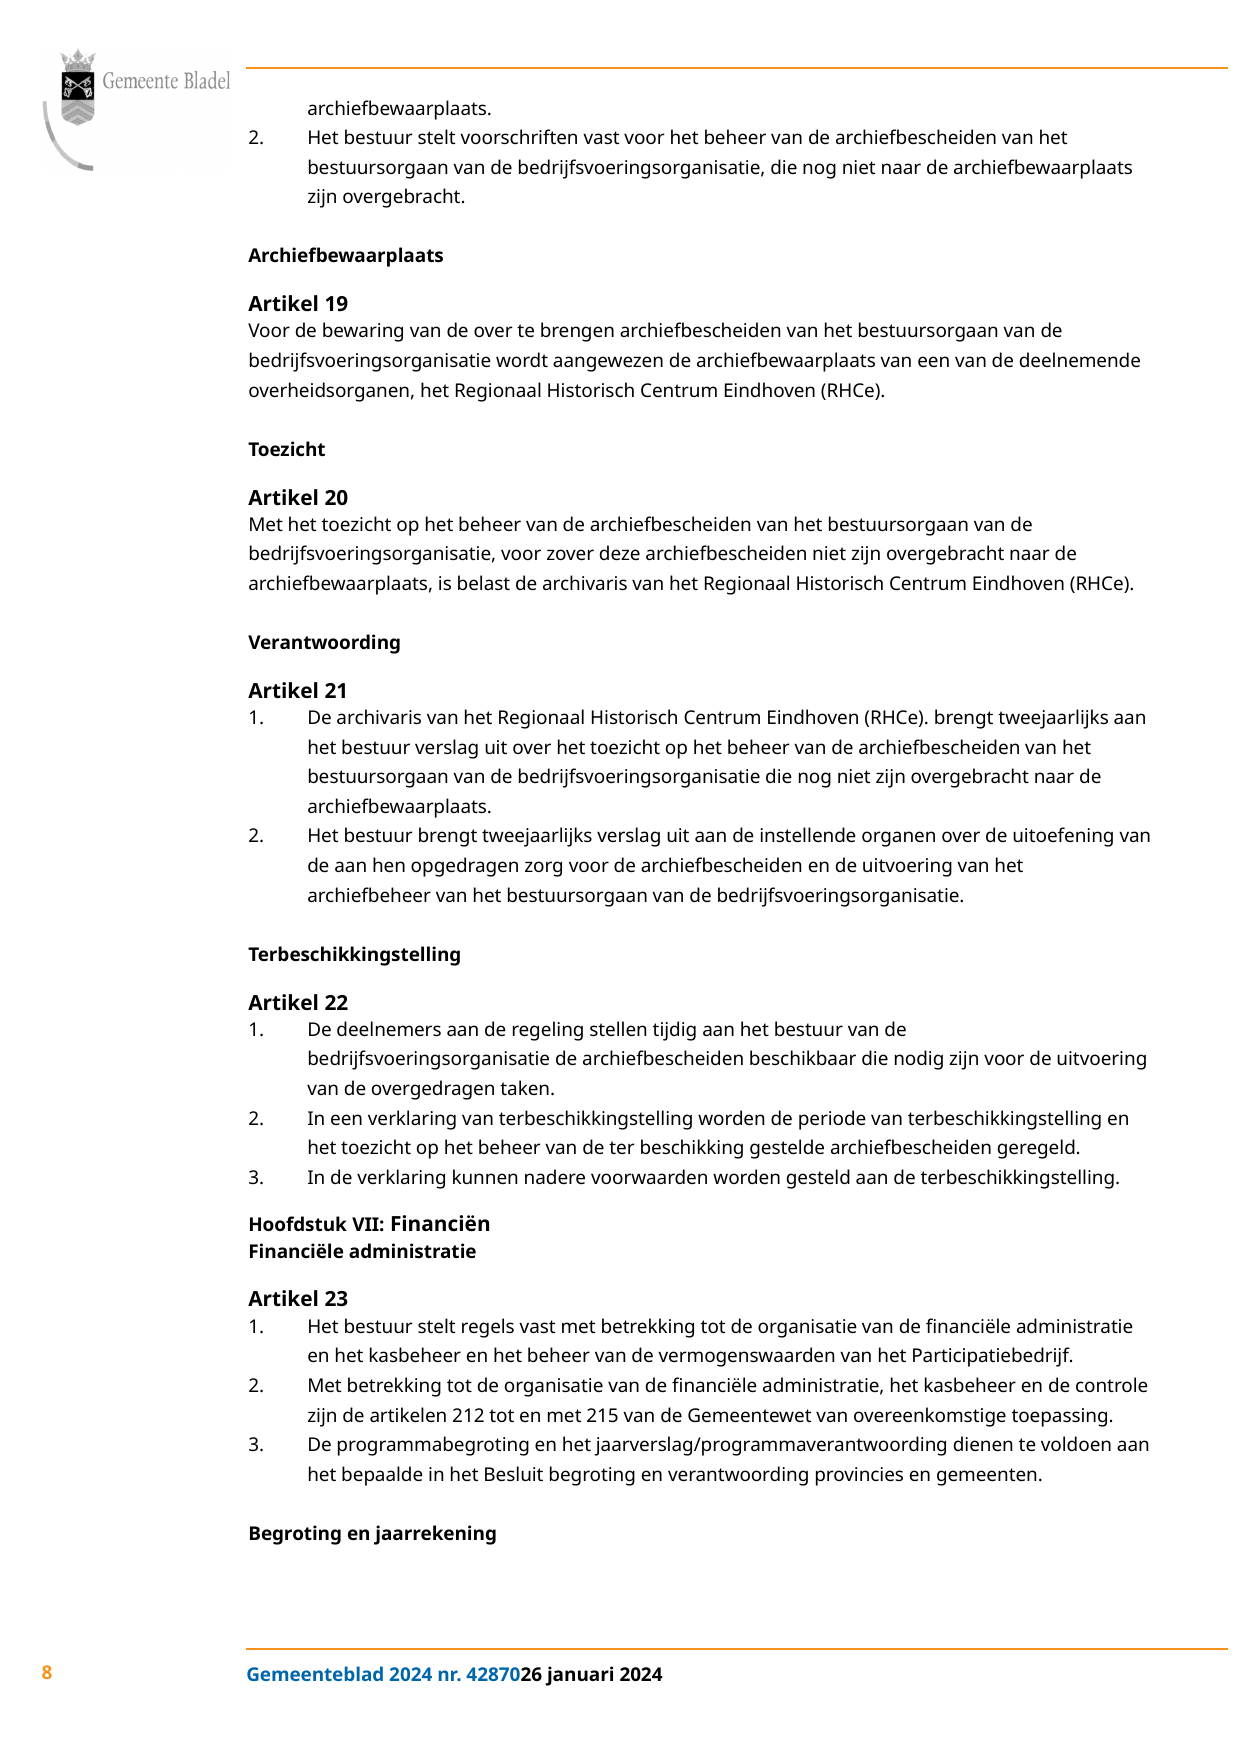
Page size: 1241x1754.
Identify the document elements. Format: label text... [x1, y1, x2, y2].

text Verantwoording [248, 629, 1152, 655]
text Artikel 20 [248, 483, 1152, 511]
list De programmabegroting en het jaarverslag/programmaverantwoording dienen te voldoen aan het bepaalde in het Besluit begroting en verantwoording provincies en gemeenten. [248, 1431, 1152, 1487]
list Met betrekking tot de organisatie van de financiële administratie, het kasbeheer en de controle zijn de artikelen 212 tot en met 215 van de Gemeentewet van overeenkomstige toepassing. [248, 1372, 1152, 1427]
text Archiefbewaarplaats [248, 243, 1152, 268]
list Het bestuur stelt regels vast met betrekking tot de organisatie van de financiële administratie en het kasbeheer en het beheer van de vermogenswaarden van het Participatiebedrijf. [248, 1313, 1152, 1368]
list Het bestuur stelt voorschriften vast voor het beheer van de archiefbescheiden van het bestuursorgaan van de bedrijfsvoeringsorganisatie, die nog niet naar de archiefbewaarplaats zijn overgebracht. [248, 124, 1152, 209]
list In een verklaring van terbeschikkingstelling worden de periode van terbeschikkingstelling en het toezicht op het beheer van de ter beschikking gestelde archiefbescheiden geregeld. [248, 1105, 1152, 1160]
text Voor de bewaring van de over te brengen archiefbescheiden van het bestuursorgaan van de bedrijfsvoeringsorganisatie wordt aangewezen de archiefbewaarplaats van een van de deelnemende overheidsorganen, het Regionaal Historisch Centrum Eindhoven (RHCe). [248, 318, 1152, 403]
list De deelnemers aan de regeling stellen tijdig aan het bestuur van de bedrijfsvoeringsorganisatie de archiefbescheiden beschikbaar die nodig zijn voor de uitvoering van de overgedragen taken. [248, 1016, 1152, 1101]
picture [41, 47, 231, 172]
text Toezicht [248, 436, 1152, 462]
text Terbeschikkingstelling [248, 941, 1152, 967]
text Artikel 19 [248, 289, 1152, 318]
text Hoofdstuk VII: Financiën [248, 1209, 1152, 1238]
text Financiële administratie [248, 1238, 1152, 1264]
list archiefbewaarplaats. [248, 95, 1152, 121]
list Het bestuur brengt tweejaarlijks verslag uit aan de instellende organen over de uitoefening van de aan hen opgedragen zorg voor de archiefbescheiden en de uitvoering van het archiefbeheer van het bestuursorgaan van de bedrijfsvoeringsorganisatie. [248, 823, 1152, 908]
text Artikel 21 [248, 676, 1152, 704]
text Begroting en jaarrekening [248, 1520, 1152, 1546]
text Artikel 22 [248, 988, 1152, 1016]
text Met het toezicht op het beheer van de archiefbescheiden van het bestuursorgaan van de bedrijfsvoeringsorganisatie, voor zover deze archiefbescheiden niet zijn overgebracht naar de archiefbewaarplaats, is belast de archivaris van het Regionaal Historisch Centrum Eindhoven (RHCe). [248, 511, 1152, 596]
list De archivaris van het Regionaal Historisch Centrum Eindhoven (RHCe). brengt tweejaarlijks aan het bestuur verslag uit over het toezicht op het beheer van de archiefbescheiden van het bestuursorgaan van de bedrijfsvoeringsorganisatie die nog niet zijn overgebracht naar de archiefbewaarplaats. [248, 704, 1152, 819]
list In de verklaring kunnen nadere voorwaarden worden gesteld aan de terbeschikkingstelling. [248, 1164, 1152, 1190]
text Artikel 23 [248, 1284, 1152, 1313]
